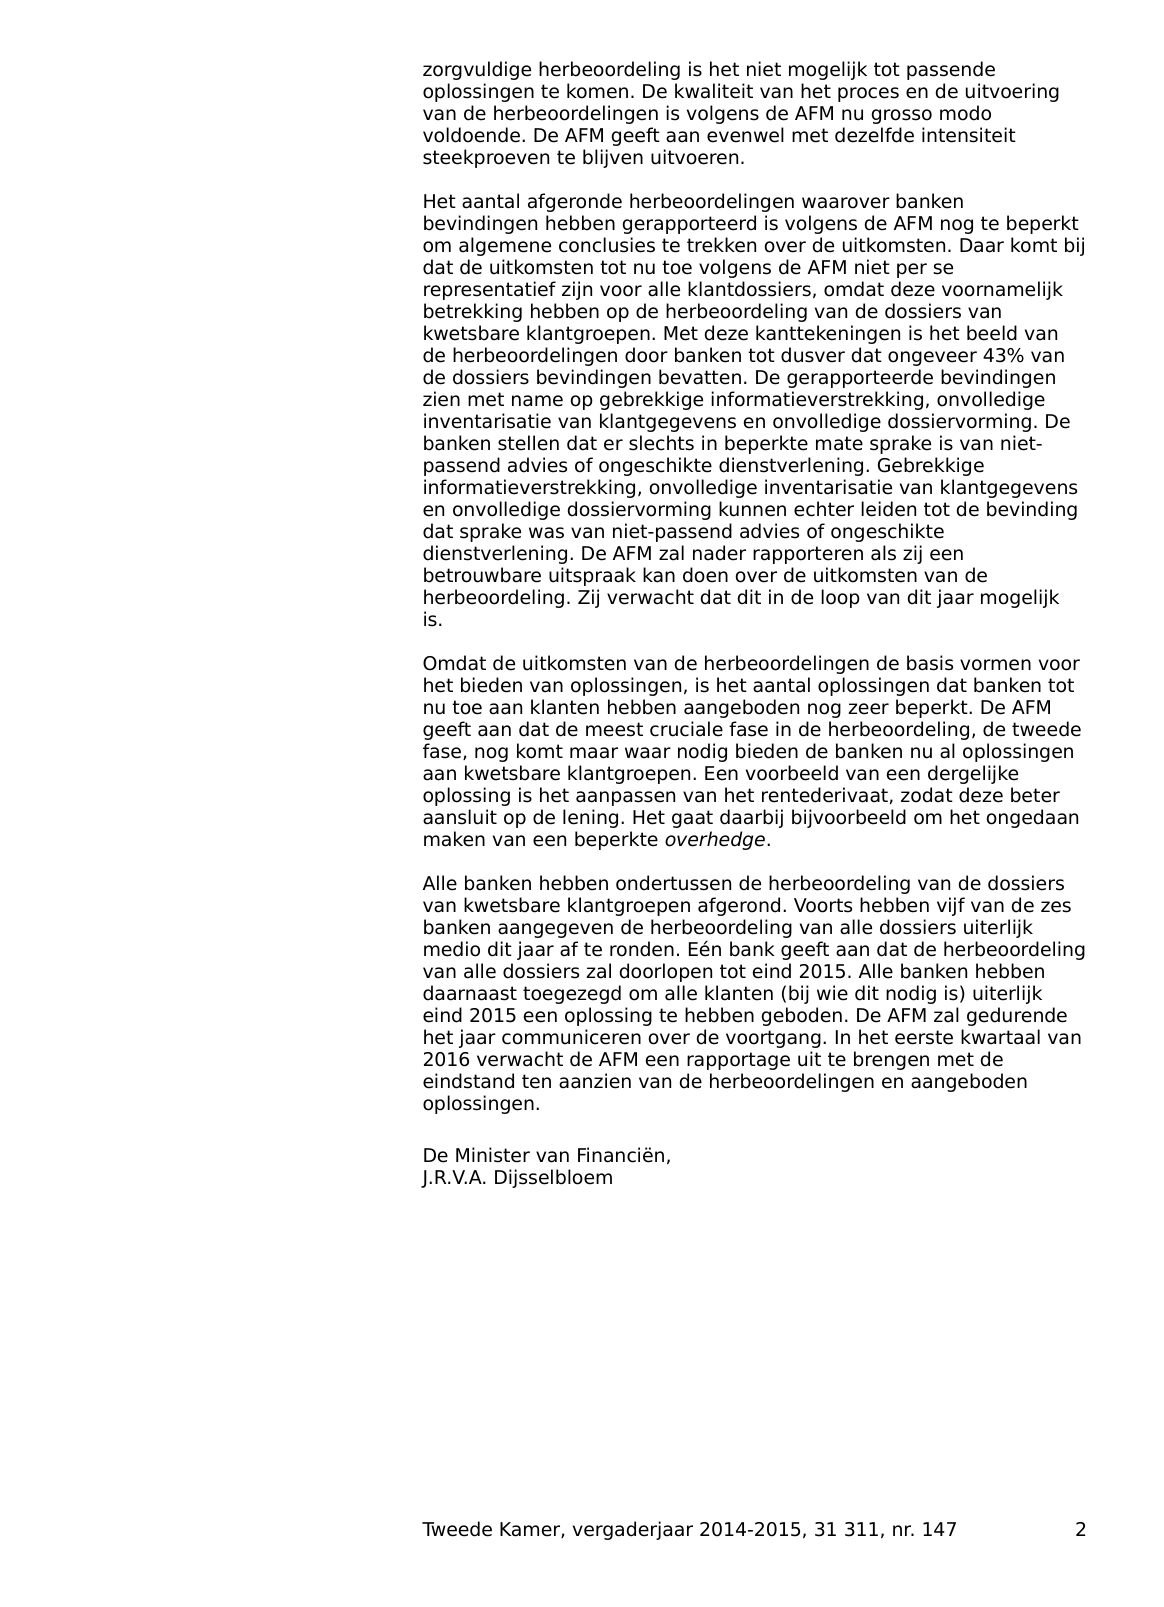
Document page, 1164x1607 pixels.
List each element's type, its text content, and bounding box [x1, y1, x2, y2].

text Alle banken hebben ondertussen de herbeoordeling van de dossiers van kwetsbare klantgroepen afgerond. Voorts hebben vijf van de zes banken aangegeven de herbeoordeling van alle dossiers uiterlijk medio dit jaar af te ronden. Eén bank geeft aan dat de herbeoordeling van alle dossiers zal doorlopen tot eind 2015. Alle banken hebben daarnaast toegezegd om alle klanten (bij wie dit nodig is) uiterlijk eind 2015 een oplossing te hebben geboden. De AFM zal gedurende het jaar communiceren over de voortgang. In het eerste kwartaal van 2016 verwacht de AFM een rapportage uit te brengen met de eindstand ten aanzien van de herbeoordelingen en aangeboden oplossingen. [422, 873, 1087, 1115]
text Omdat de uitkomsten van de herbeoordelingen de basis vormen voor het bieden van oplossingen, is het aantal oplossingen dat banken tot nu toe aan klanten hebben aangeboden nog zeer beperkt. De AFM geeft aan dat de meest cruciale fase in de herbeoordeling, de tweede fase, nog komt maar waar nodig bieden de banken nu al oplossingen aan kwetsbare klantgroepen. Een voorbeeld van een dergelijke oplossing is het aanpassen van het rentederivaat, zodat deze beter aansluit op de lening. Het gaat daarbij bijvoorbeeld om het ongedaan maken van een beperkte overhedge. [422, 653, 1087, 851]
text Het aantal afgeronde herbeoordelingen waarover banken bevindingen hebben gerapporteerd is volgens de AFM nog te beperkt om algemene conclusies te trekken over de uitkomsten. Daar komt bij dat de uitkomsten tot nu toe volgens de AFM niet per se representatief zijn voor alle klantdossiers, omdat deze voornamelijk betrekking hebben op de herbeoordeling van de dossiers van kwetsbare klantgroepen. Met deze kanttekeningen is het beeld van de herbeoordelingen door banken tot dusver dat ongeveer 43% van de dossiers bevindingen bevatten. De gerapporteerde bevindingen zien met name op gebrekkige informatieverstrekking, onvolledige inventarisatie van klantgegevens en onvolledige dossiervorming. De banken stellen dat er slechts in beperkte mate sprake is van niet-passend advies of ongeschikte dienstverlening. Gebrekkige informatieverstrekking, onvolledige inventarisatie van klantgegevens en onvolledige dossiervorming kunnen echter leiden tot de bevinding dat sprake was van niet-passend advies of ongeschikte dienstverlening. De AFM zal nader rapporteren als zij een betrouwbare uitspraak kan doen over de uitkomsten van de herbeoordeling. Zij verwacht dat dit in de loop van dit jaar mogelijk is. [422, 191, 1087, 631]
text zorgvuldige herbeoordeling is het niet mogelijk tot passende oplossingen te komen. De kwaliteit van het proces en de uitvoering van de herbeoordelingen is volgens de AFM nu grosso modo voldoende. De AFM geeft aan evenwel met dezelfde intensiteit steekproeven te blijven uitvoeren. [422, 59, 1087, 169]
text De Minister van Financiën, J.R.V.A. Dijsselbloem [422, 1145, 1087, 1189]
